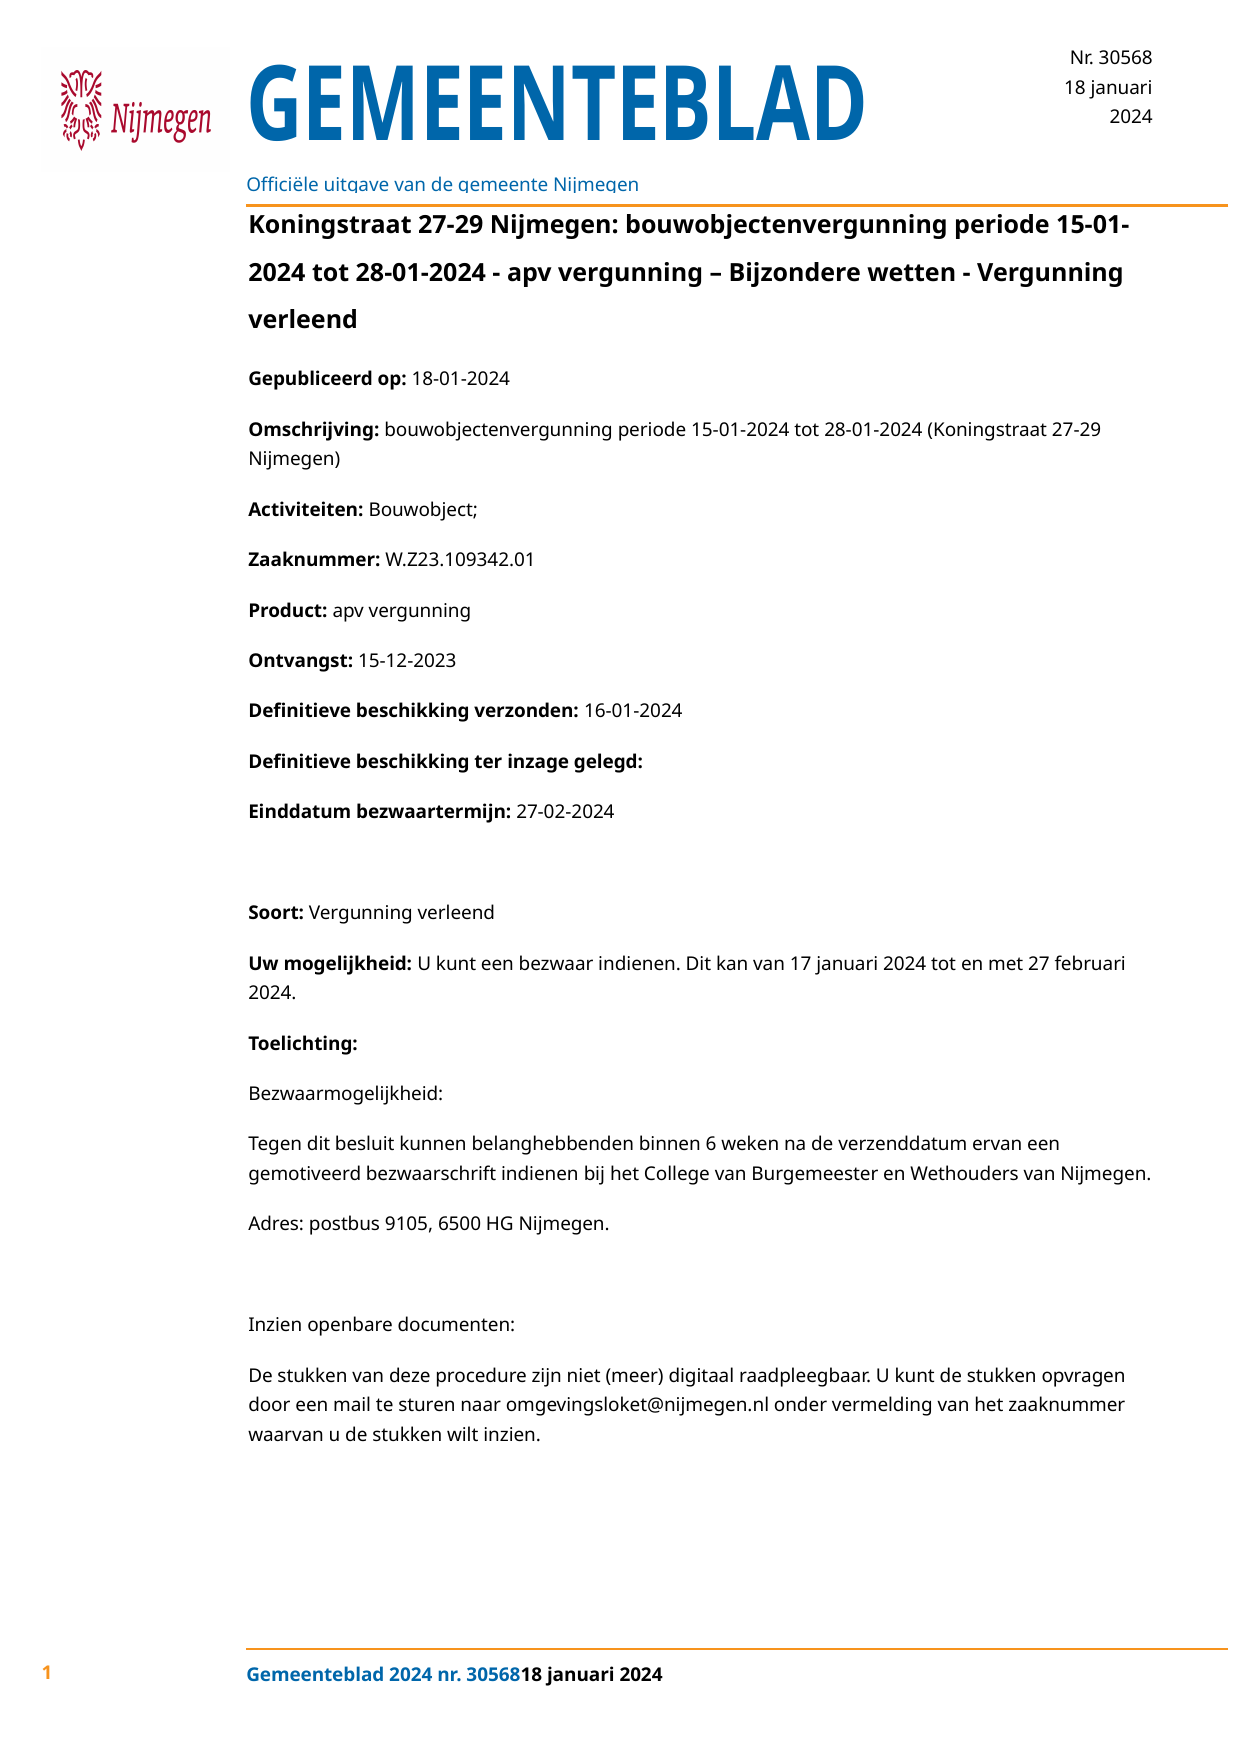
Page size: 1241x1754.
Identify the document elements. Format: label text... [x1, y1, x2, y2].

text Adres: postbus 9105, 6500 HG Nijmegen. [248, 1211, 1152, 1236]
text Toelichting: [248, 1030, 1152, 1055]
text Ontvangst: 15-12-2023 [248, 647, 1152, 673]
text Bezwaarmogelijkheid: [248, 1080, 1152, 1106]
text De stukken van deze procedure zijn niet (meer) digitaal raadpleegbaar. U kunt de stukken opvragen door een mail te sturen naar omgevingsloket@nijmegen.nl onder vermelding van het zaaknummer waarvan u de stukken wilt inzien. [248, 1362, 1152, 1447]
text Soort: Vergunning verleend [248, 899, 1152, 925]
text Definitieve beschikking ter inzage gelegd: [248, 748, 1152, 774]
text Inzien openbare documenten: [248, 1311, 1152, 1337]
picture [41, 47, 231, 172]
text Gepubliceerd op: 18-01-2024 [248, 366, 1152, 391]
text Tegen dit besluit kunnen belanghebbenden binnen 6 weken na de verzenddatum ervan een gemotiveerd bezwaarschrift indienen bij het College van Burgemeester en Wethouders van Nijmegen. [248, 1131, 1152, 1186]
text Product: apv vergunning [248, 597, 1152, 622]
text Koningstraat 27-29 Nijmegen: bouwobjectenvergunning periode 15-01-2024 tot 28-01-2024 - apv vergunning – Bijzondere wetten - Vergunning verleend [248, 207, 1152, 336]
text Definitieve beschikking verzonden: 16-01-2024 [248, 698, 1152, 723]
text Omschrijving: bouwobjectenvergunning periode 15-01-2024 tot 28-01-2024 (Koningstraat 27-29 Nijmegen) [248, 416, 1152, 471]
text Einddatum bezwaartermijn: 27-02-2024 [248, 798, 1152, 824]
text Uw mogelijkheid: U kunt een bezwaar indienen. Dit kan van 17 januari 2024 tot en met 27 februari 2024. [248, 950, 1152, 1005]
text Zaaknummer: W.Z23.109342.01 [248, 546, 1152, 572]
text Activiteiten: Bouwobject; [248, 496, 1152, 522]
